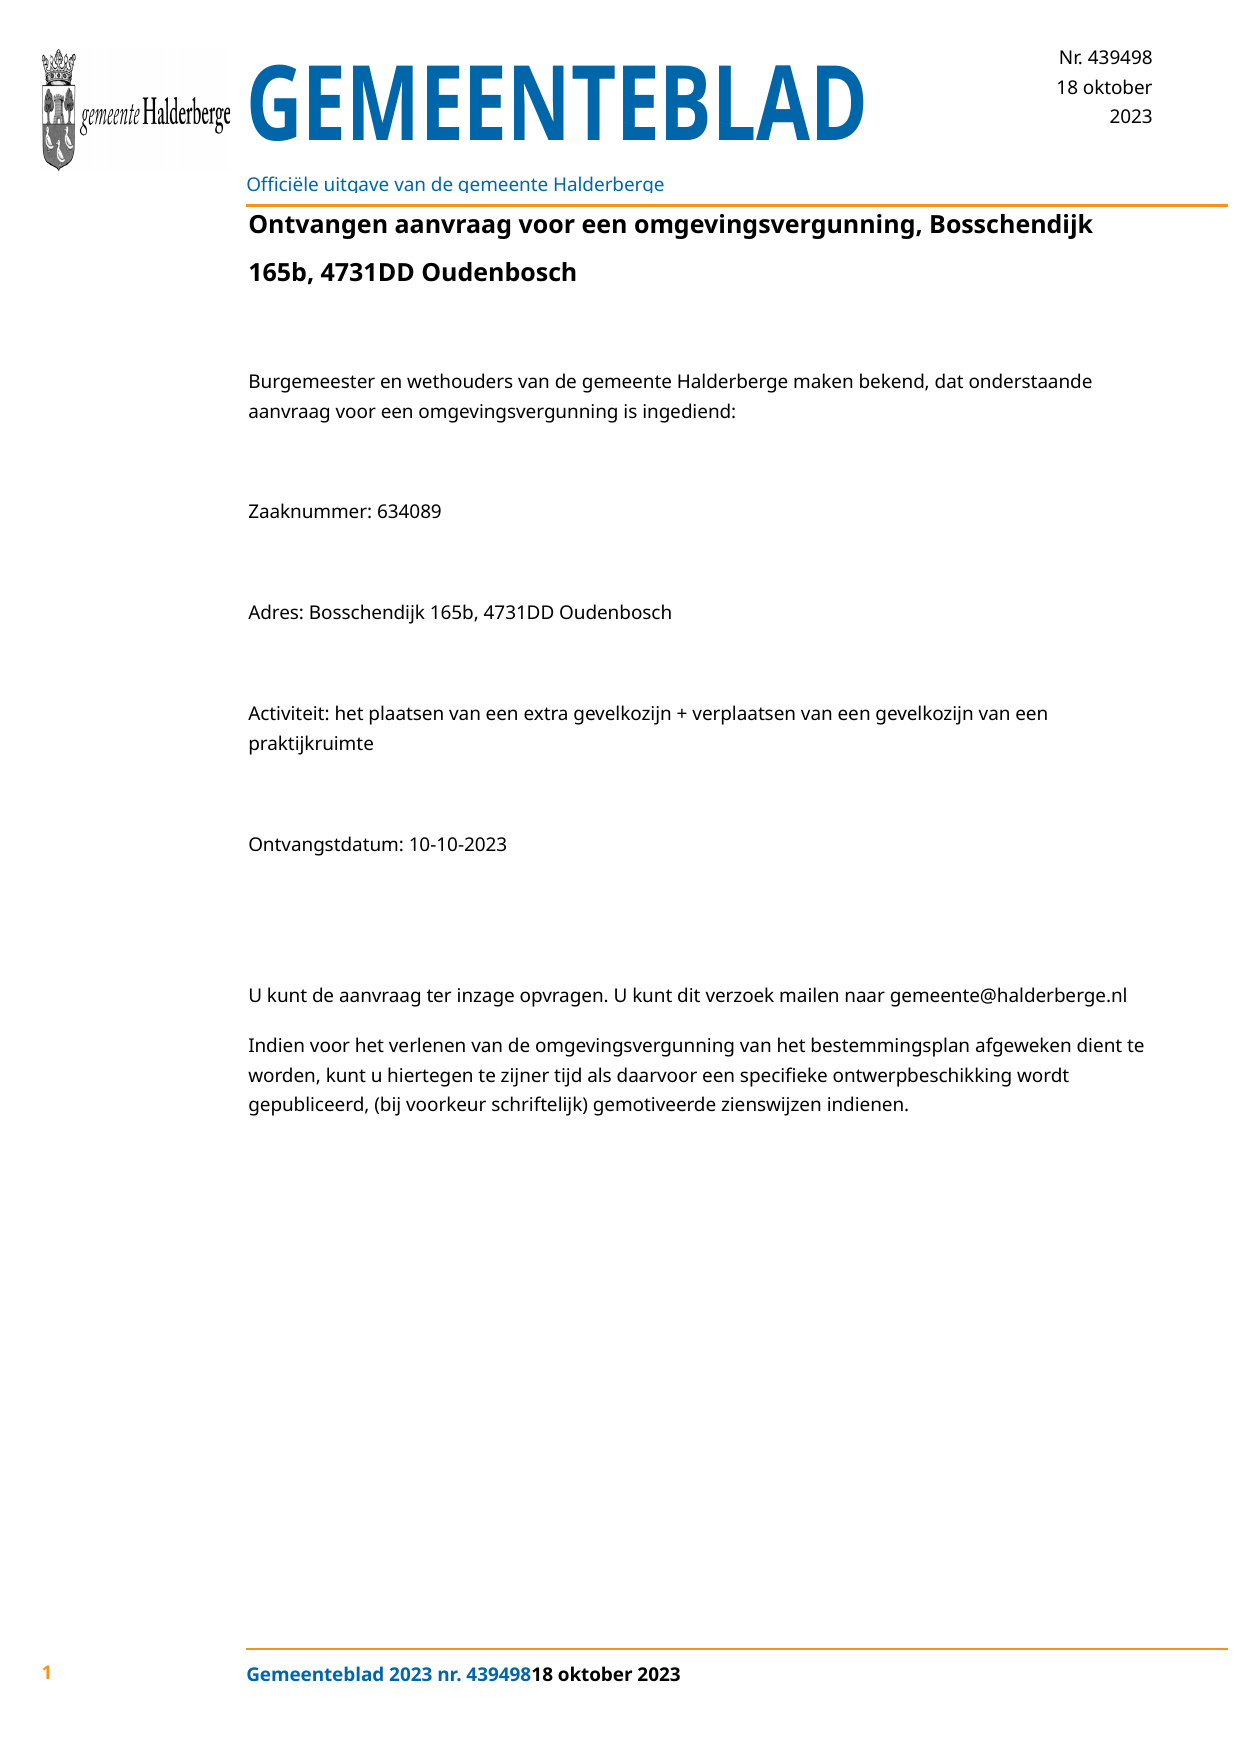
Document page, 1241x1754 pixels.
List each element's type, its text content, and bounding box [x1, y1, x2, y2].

text U kunt de aanvraag ter inzage opvragen. U kunt dit verzoek mailen naar gemeente@halderberge.nl [248, 982, 1152, 1008]
picture [41, 47, 231, 172]
text Adres: Bosschendijk 165b, 4731DD Oudenbosch [248, 599, 1152, 625]
text Activiteit: het plaatsen van een extra gevelkozijn + verplaatsen van een gevelkozijn van een praktijkruimte [248, 700, 1152, 756]
text Burgemeester en wethouders van de gemeente Halderberge maken bekend, dat onderstaande aanvraag voor een omgevingsvergunning is ingediend: [248, 368, 1152, 424]
text Ontvangstdatum: 10-10-2023 [248, 831, 1152, 857]
text Ontvangen aanvraag voor een omgevingsvergunning, Bosschendijk 165b, 4731DD Oudenbosch [248, 207, 1152, 288]
text Zaaknummer: 634089 [248, 499, 1152, 524]
text Indien voor het verlenen van de omgevingsvergunning van het bestemmingsplan afgeweken dient te worden, kunt u hiertegen te zijner tijd als daarvoor een specifieke ontwerpbeschikking wordt gepubliceerd, (bij voorkeur schriftelijk) gemotiveerde zienswijzen indienen. [248, 1032, 1152, 1117]
